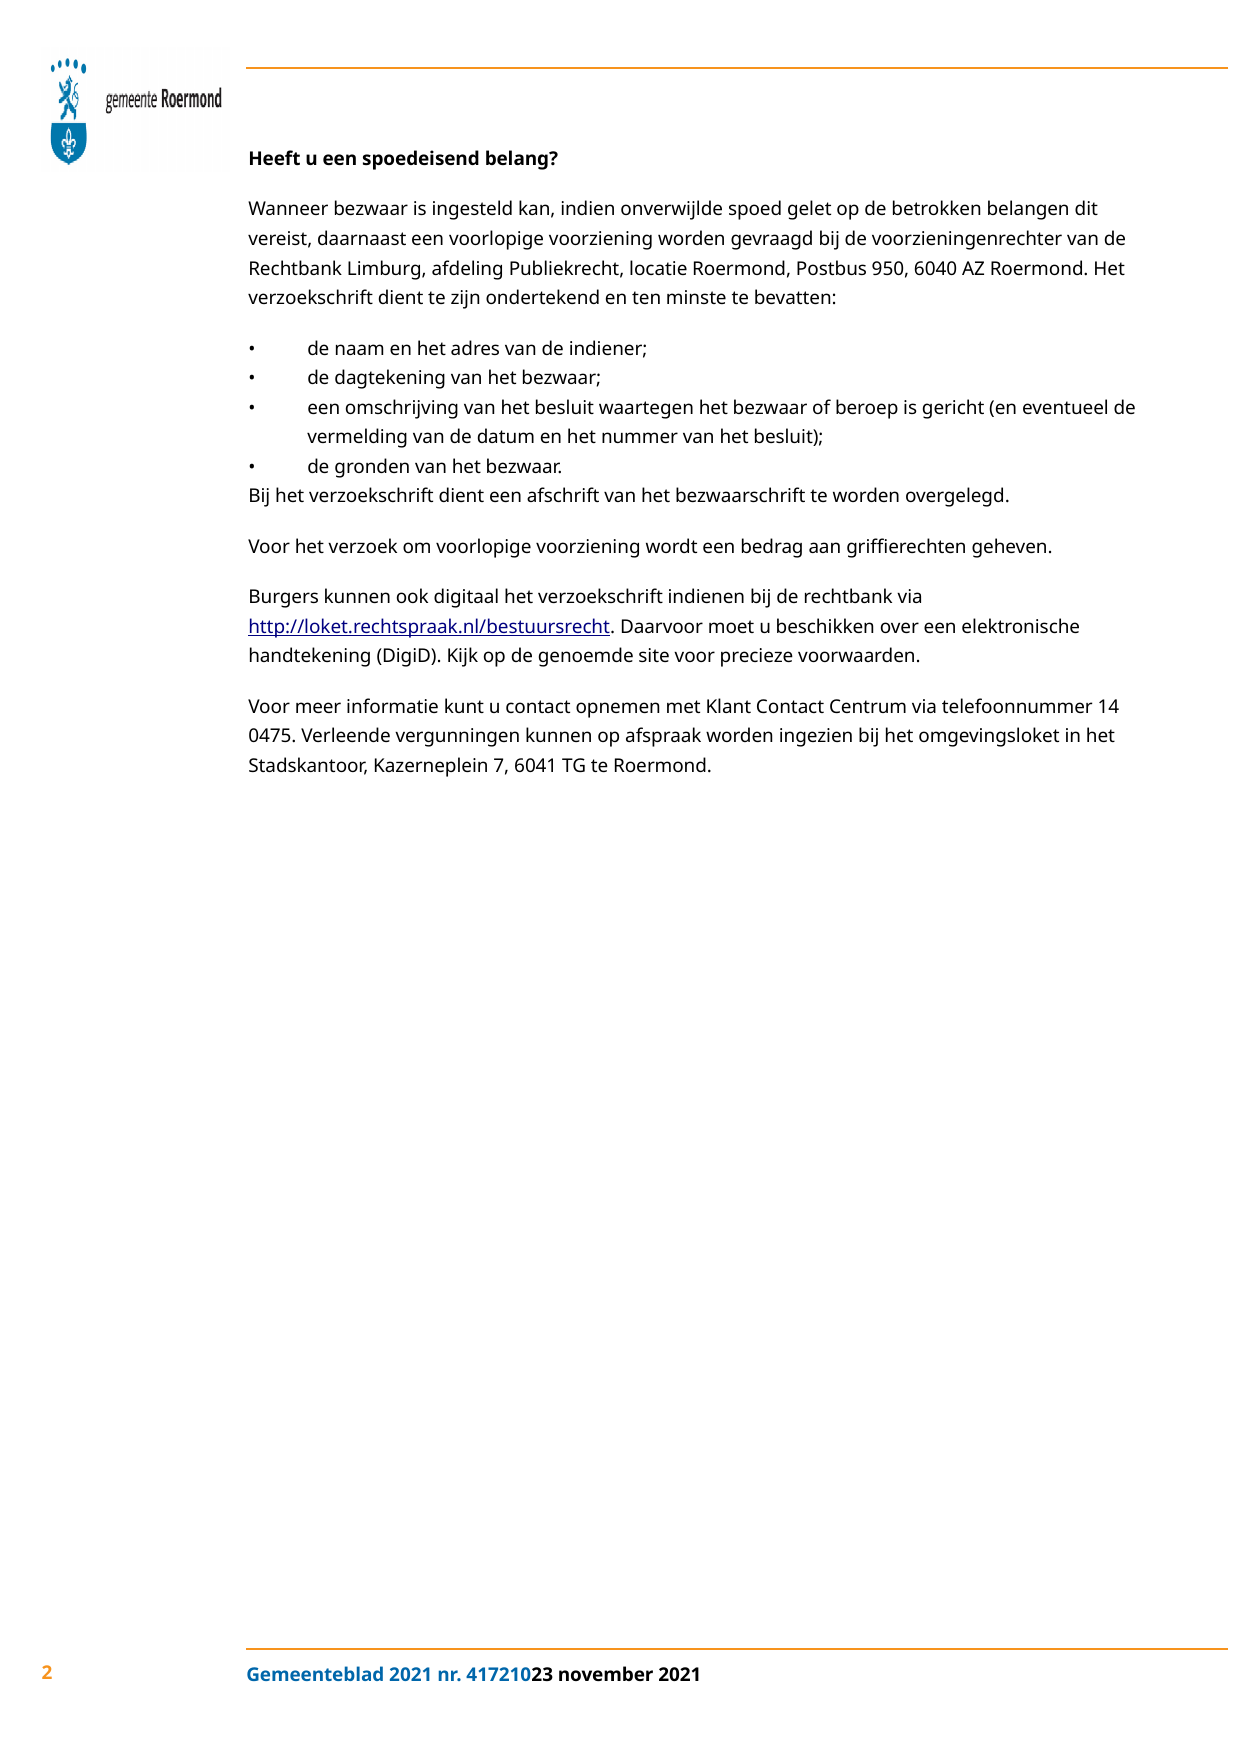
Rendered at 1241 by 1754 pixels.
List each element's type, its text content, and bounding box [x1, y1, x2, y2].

text Voor het verzoek om voorlopige voorziening wordt een bedrag aan griffierechten geheven. [248, 533, 1152, 559]
list de gronden van het bezwaar. [248, 453, 1152, 479]
text Burgers kunnen ook digitaal het verzoekschrift indienen bij de rechtbank via http://loket.rechtspraak.nl/bestuursrecht. Daarvoor moet u beschikken over een elektronische handtekening (DigiD). Kijk op de genoemde site voor precieze voorwaarden. [248, 583, 1152, 668]
list een omschrijving van het besluit waartegen het bezwaar of beroep is gericht (en eventueel de vermelding van de datum en het nummer van het besluit); [248, 394, 1152, 449]
text Wanneer bezwaar is ingesteld kan, indien onverwijlde spoed gelet op de betrokken belangen dit vereist, daarnaast een voorlopige voorziening worden gevraagd bij de voorzieningenrechter van de Rechtbank Limburg, afdeling Publiekrecht, locatie Roermond, Postbus 950, 6040 AZ Roermond. Het verzoekschrift dient te zijn ondertekend en ten minste te bevatten: [248, 196, 1152, 310]
list de dagtekening van het bezwaar; [248, 364, 1152, 390]
list de naam en het adres van de indiener; [248, 335, 1152, 361]
picture [41, 47, 231, 172]
text Bij het verzoekschrift dient een afschrift van het bezwaarschrift te worden overgelegd. [248, 483, 1152, 508]
text Heeft u een spoedeisend belang? [248, 145, 1152, 171]
text Voor meer informatie kunt u contact opnemen met Klant Contact Centrum via telefoonnummer 14 0475. Verleende vergunningen kunnen op afspraak worden ingezien bij het omgevingsloket in het Stadskantoor, Kazerneplein 7, 6041 TG te Roermond. [248, 693, 1152, 778]
